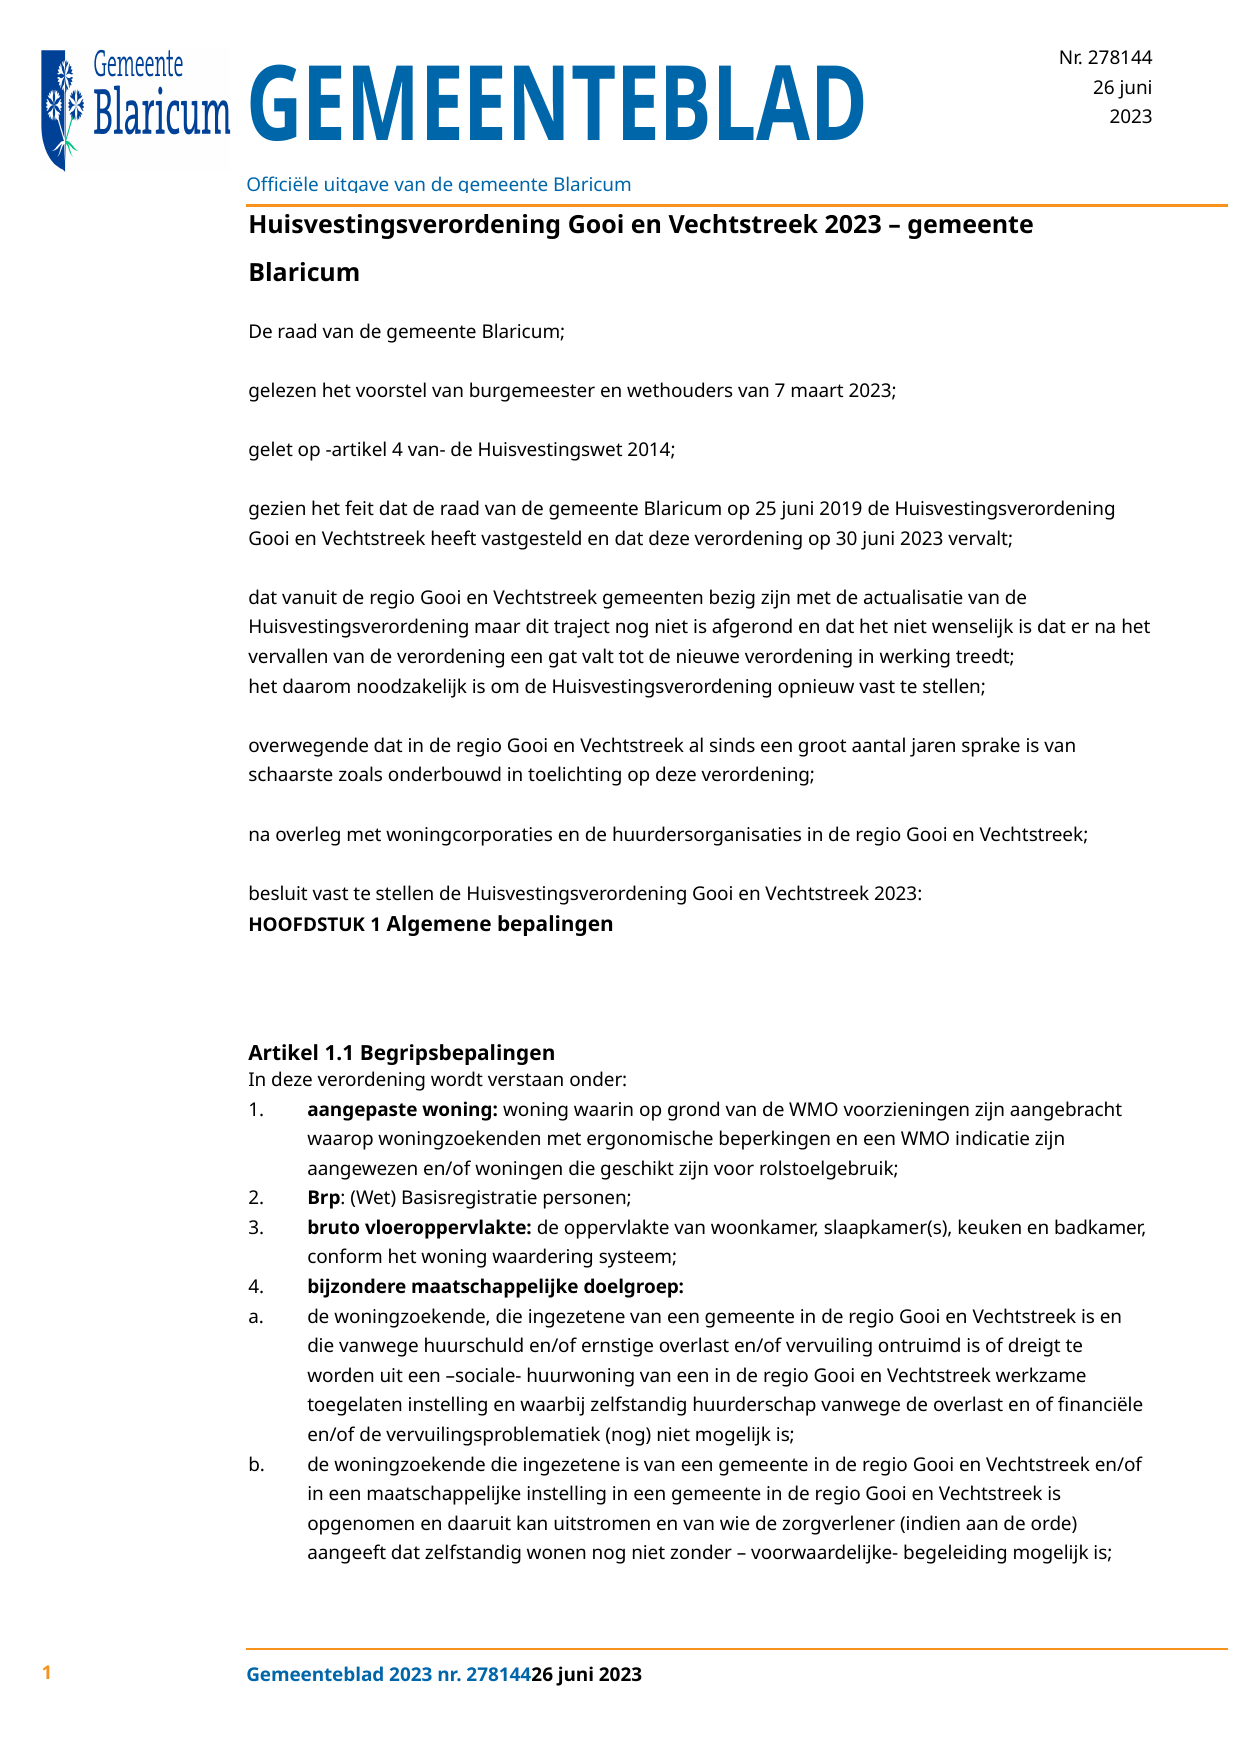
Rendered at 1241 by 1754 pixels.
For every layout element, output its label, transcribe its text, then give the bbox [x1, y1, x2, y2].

text De raad van de gemeente Blaricum; [248, 318, 1152, 344]
list bruto vloeroppervlakte: de oppervlakte van woonkamer, slaapkamer(s), keuken en badkamer, conform het woning waardering systeem; [248, 1214, 1152, 1269]
list de woningzoekende, die ingezetene van een gemeente in de regio Gooi en Vechtstreek is en die vanwege huurschuld en/of ernstige overlast en/of vervuiling ontruimd is of dreigt te worden uit een –sociale- huurwoning van een in de regio Gooi en Vechtstreek werkzame toegelaten instelling en waarbij zelfstandig huurderschap vanwege de overlast en of financiële en/of de vervuilingsproblematiek (nog) niet mogelijk is; [248, 1303, 1152, 1447]
text Huisvestingsverordening Gooi en Vechtstreek 2023 – gemeente Blaricum [248, 207, 1152, 288]
text na overleg met woningcorporaties en de huurdersorganisaties in de regio Gooi en Vechtstreek; [248, 821, 1152, 847]
text overwegende dat in de regio Gooi en Vechtstreek al sinds een groot aantal jaren sprake is van schaarste zoals onderbouwd in toelichting op deze verordening; [248, 732, 1152, 787]
picture [41, 47, 231, 172]
text gelezen het voorstel van burgemeester en wethouders van 7 maart 2023; [248, 377, 1152, 403]
list Brp: (Wet) Basisregistratie personen; [248, 1184, 1152, 1210]
text HOOFDSTUK 1 Algemene bepalingen [248, 909, 1152, 938]
text het daarom noodzakelijk is om de Huisvestingsverordening opnieuw vast te stellen; [248, 673, 1152, 699]
text dat vanuit de regio Gooi en Vechtstreek gemeenten bezig zijn met de actualisatie van de Huisvestingsverordening maar dit traject nog niet is afgerond en dat het niet wenselijk is dat er na het vervallen van de verordening een gat valt tot de nieuwe verordening in werking treedt; [248, 584, 1152, 669]
text gelet op -artikel 4 van- de Huisvestingswet 2014; [248, 436, 1152, 462]
text In deze verordening wordt verstaan onder: [248, 1066, 1152, 1092]
text besluit vast te stellen de Huisvestingsverordening Gooi en Vechtstreek 2023: [248, 880, 1152, 906]
list aangepaste woning: woning waarin op grond van de WMO voorzieningen zijn aangebracht waarop woningzoekenden met ergonomische beperkingen en een WMO indicatie zijn aangewezen en/of woningen die geschikt zijn voor rolstoelgebruik; [248, 1096, 1152, 1181]
text gezien het feit dat de raad van de gemeente Blaricum op 25 juni 2019 de Huisvestingsverordening Gooi en Vechtstreek heeft vastgesteld en dat deze verordening op 30 juni 2023 vervalt; [248, 495, 1152, 551]
text Artikel 1.1 Begripsbepalingen [248, 1038, 1152, 1066]
list bijzondere maatschappelijke doelgroep: [248, 1273, 1152, 1299]
list de woningzoekende die ingezetene is van een gemeente in de regio Gooi en Vechtstreek en/of in een maatschappelijke instelling in een gemeente in de regio Gooi en Vechtstreek is opgenomen en daaruit kan uitstromen en van wie de zorgverlener (indien aan de orde) aangeeft dat zelfstandig wonen nog niet zonder – voorwaardelijke- begeleiding mogelijk is; [248, 1451, 1152, 1565]
